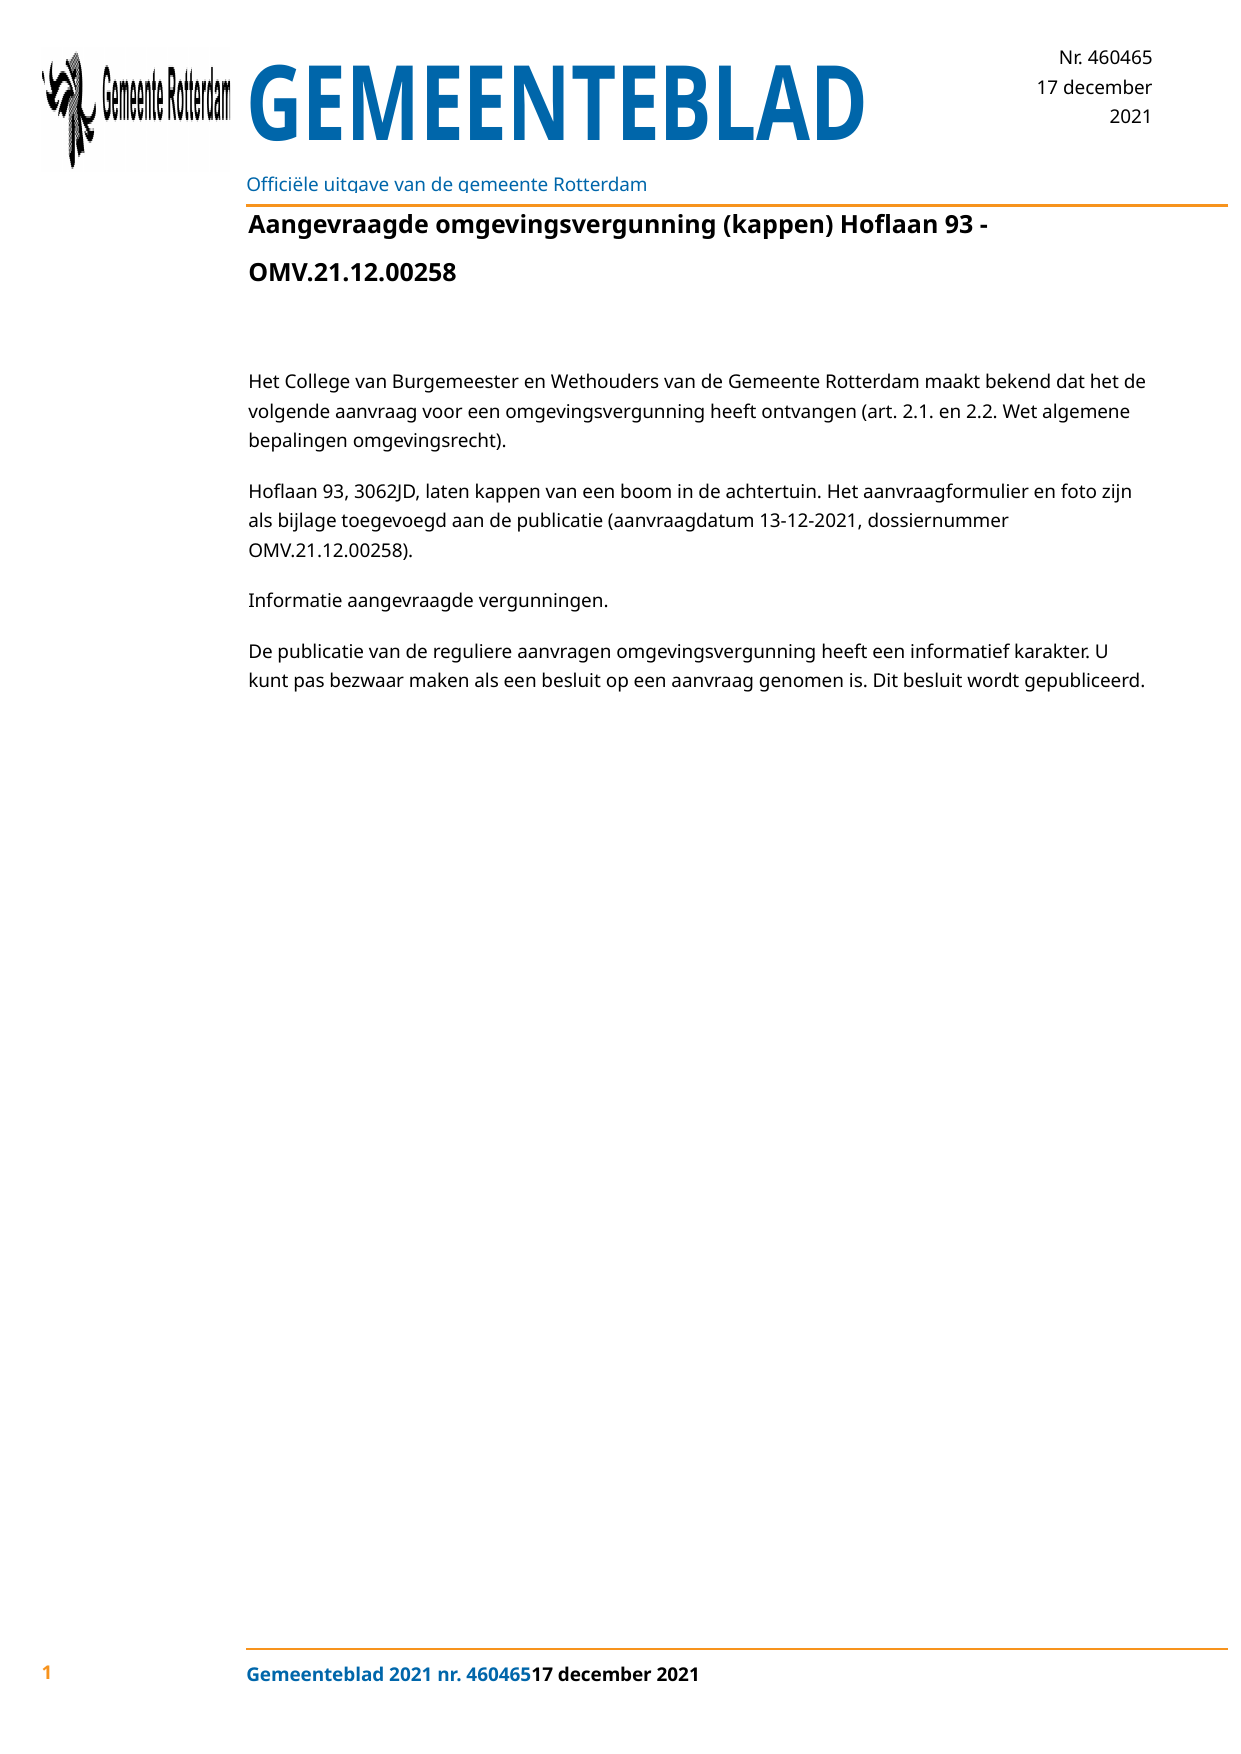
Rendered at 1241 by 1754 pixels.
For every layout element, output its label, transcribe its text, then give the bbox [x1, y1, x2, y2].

text Het College van Burgemeester en Wethouders van de Gemeente Rotterdam maakt bekend dat het de volgende aanvraag voor een omgevingsvergunning heeft ontvangen (art. 2.1. en 2.2. Wet algemene bepalingen omgevingsrecht). [248, 368, 1152, 453]
text Informatie aangevraagde vergunningen. [248, 587, 1152, 613]
text Aangevraagde omgevingsvergunning (kappen) Hoflaan 93 - OMV.21.12.00258 [248, 207, 1152, 288]
picture [41, 47, 231, 172]
text De publicatie van de reguliere aanvragen omgevingsvergunning heeft een informatief karakter. U kunt pas bezwaar maken als een besluit op een aanvraag genomen is. Dit besluit wordt gepubliceerd. [248, 638, 1152, 693]
text Hoflaan 93, 3062JD, laten kappen van een boom in de achtertuin. Het aanvraagformulier en foto zijn als bijlage toegevoegd aan de publicatie (aanvraagdatum 13-12-2021, dossiernummer OMV.21.12.00258). [248, 478, 1152, 563]
